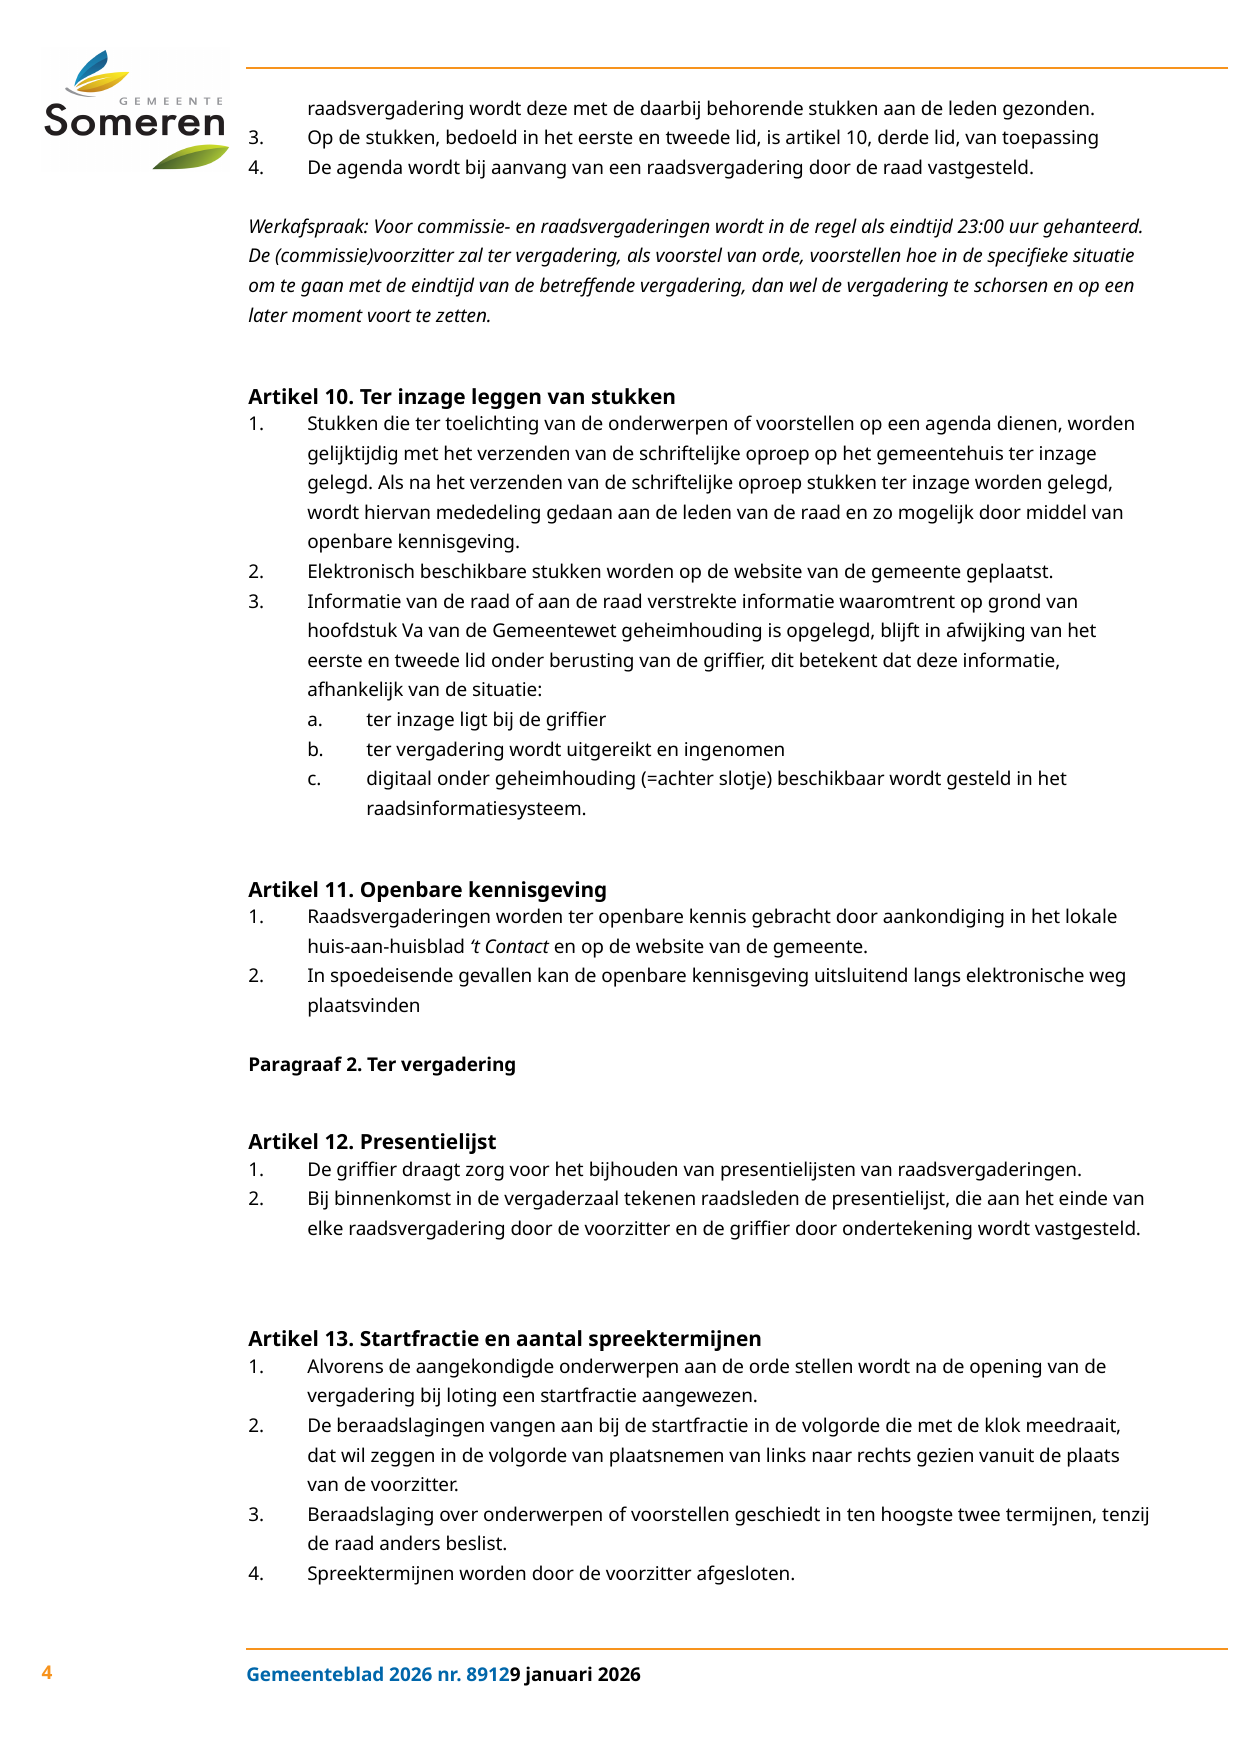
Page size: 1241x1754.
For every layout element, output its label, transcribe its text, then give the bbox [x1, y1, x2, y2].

picture [41, 47, 231, 172]
text Artikel 10. Ter inzage leggen van stukken [248, 382, 1152, 410]
list Bij binnenkomst in de vergaderzaal tekenen raadsleden de presentielijst, die aan het einde van elke raadsvergadering door de voorzitter en de griffier door ondertekening wordt vastgesteld. [248, 1185, 1152, 1241]
list In spoedeisende gevallen kan de openbare kennisgeving uitsluitend langs elektronische weg plaatsvinden [248, 962, 1152, 1018]
text Artikel 12. Presentielijst [248, 1127, 1152, 1156]
text Werkafspraak: Voor commissie- en raadsvergaderingen wordt in de regel als eindtijd 23:00 uur gehanteerd. De (commissie)voorzitter zal ter vergadering, als voorstel van orde, voorstellen hoe in de specifieke situatie om te gaan met de eindtijd van de betreffende vergadering, dan wel de vergadering te schorsen en op een later moment voort te zetten. [248, 213, 1152, 328]
list De agenda wordt bij aanvang van een raadsvergadering door de raad vastgesteld. [248, 154, 1152, 180]
text Artikel 13. Startfractie en aantal spreektermijnen [248, 1324, 1152, 1353]
list digitaal onder geheimhouding (=achter slotje) beschikbaar wordt gesteld in het raadsinformatiesysteem. [307, 765, 1152, 821]
list Beraadslaging over onderwerpen of voorstellen geschiedt in ten hoogste twee termijnen, tenzij de raad anders beslist. [248, 1501, 1152, 1556]
list ter inzage ligt bij de griffier [307, 706, 1152, 732]
text Paragraaf 2. Ter vergadering [248, 1051, 1152, 1077]
list De griffier draagt zorg voor het bijhouden van presentielijsten van raadsvergaderingen. [248, 1156, 1152, 1182]
list ter vergadering wordt uitgereikt en ingenomen [307, 736, 1152, 761]
list Alvorens de aangekondigde onderwerpen aan de orde stellen wordt na de opening van de vergadering bij loting een startfractie aangewezen. [248, 1353, 1152, 1408]
list Elektronisch beschikbare stukken worden op de website van de gemeente geplaatst. [248, 558, 1152, 584]
list raadsvergadering wordt deze met de daarbij behorende stukken aan de leden gezonden. [248, 95, 1152, 121]
text Artikel 11. Openbare kennisgeving [248, 875, 1152, 903]
list De beraadslagingen vangen aan bij de startfractie in de volgorde die met de klok meedraait, dat wil zeggen in de volgorde van plaatsnemen van links naar rechts gezien vanuit de plaats van de voorzitter. [248, 1412, 1152, 1497]
list Raadsvergaderingen worden ter openbare kennis gebracht door aankondiging in het lokale huis-aan-huisblad ‘t Contact en op de website van de gemeente. [248, 903, 1152, 959]
list Informatie van de raad of aan de raad verstrekte informatie waaromtrent op grond van hoofdstuk Va van de Gemeentewet geheimhouding is opgelegd, blijft in afwijking van het eerste en tweede lid onder berusting van de griffier, dit betekent dat deze informatie, afhankelijk van de situatie: [248, 588, 1152, 702]
list Op de stukken, bedoeld in het eerste en tweede lid, is artikel 10, derde lid, van toepassing [248, 124, 1152, 150]
list Stukken die ter toelichting van de onderwerpen of voorstellen op een agenda dienen, worden gelijktijdig met het verzenden van de schriftelijke oproep op het gemeentehuis ter inzage gelegd. Als na het verzenden van de schriftelijke oproep stukken ter inzage worden gelegd, wordt hiervan mededeling gedaan aan de leden van de raad en zo mogelijk door middel van openbare kennisgeving. [248, 410, 1152, 554]
list Spreektermijnen worden door de voorzitter afgesloten. [248, 1560, 1152, 1586]
